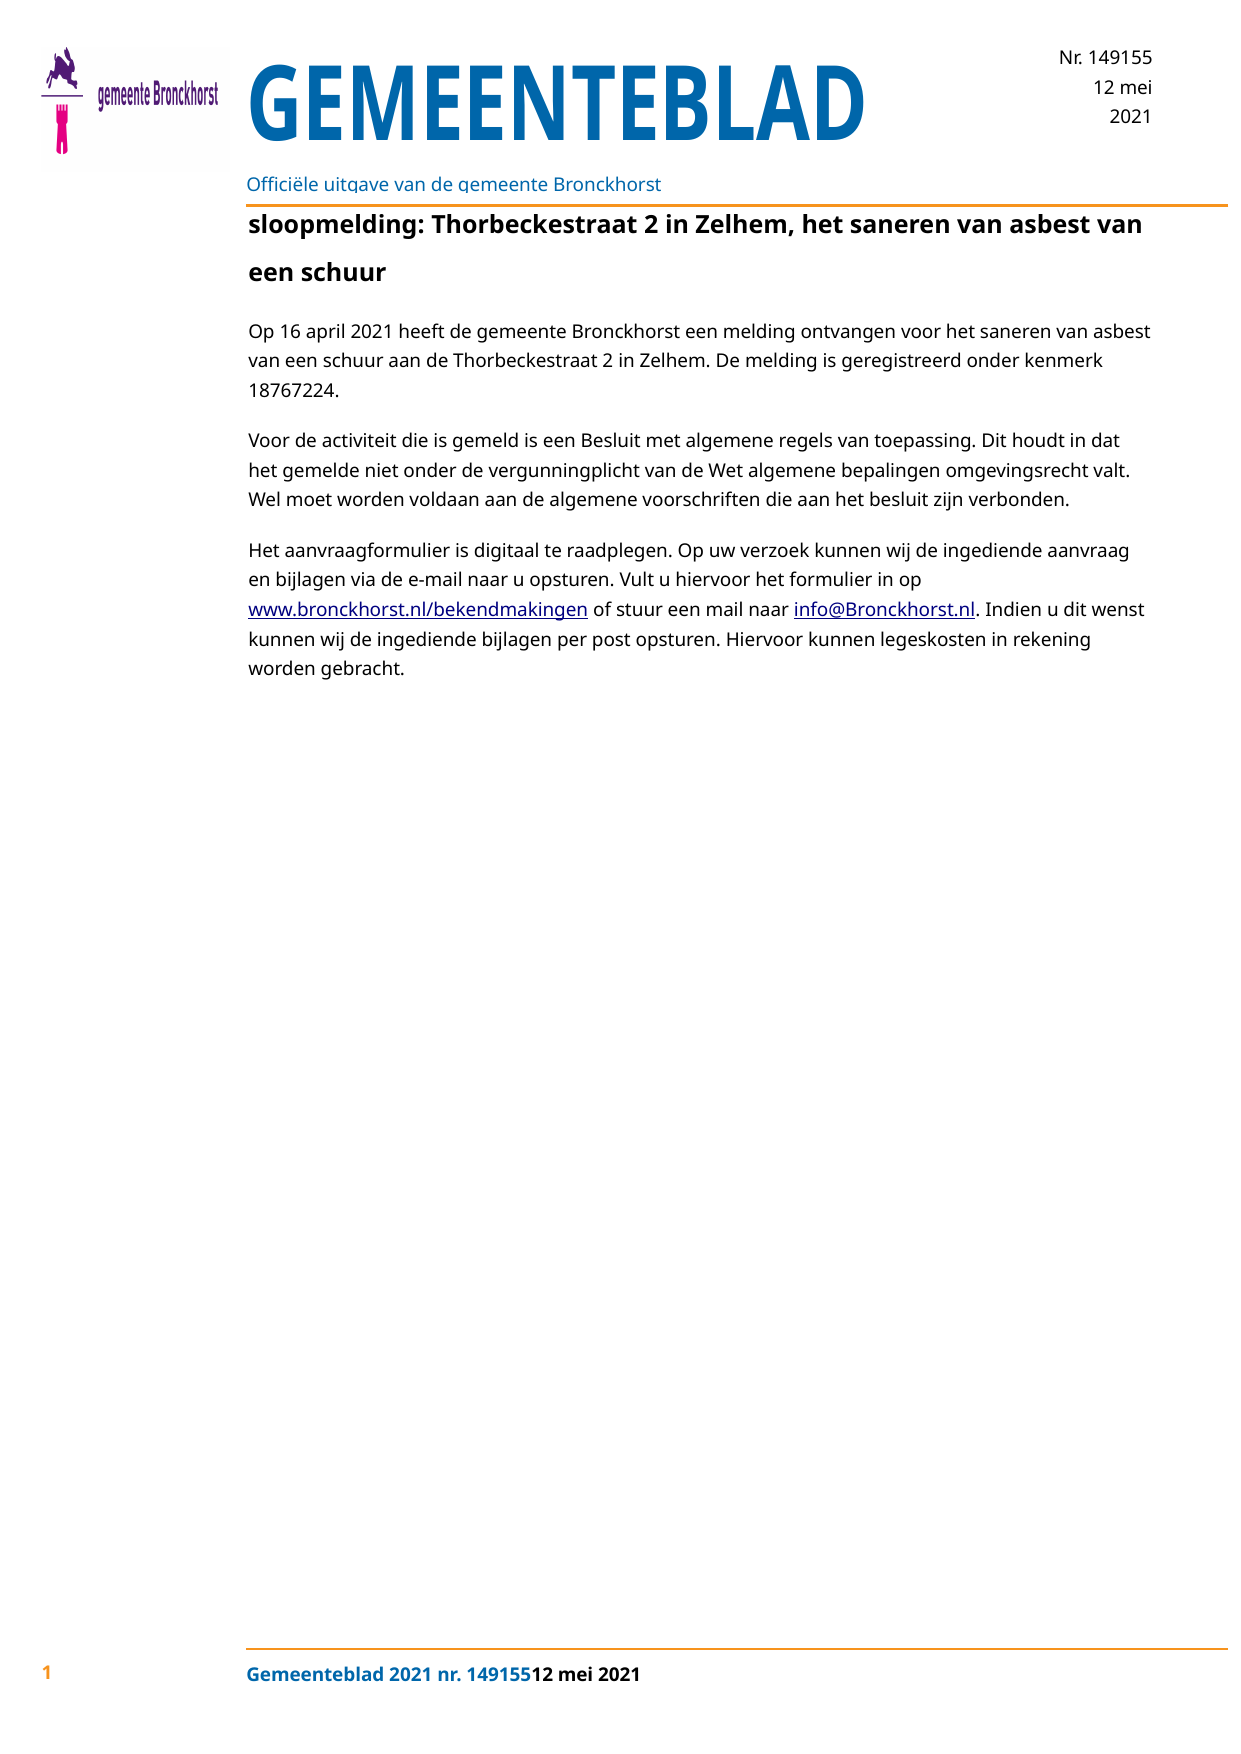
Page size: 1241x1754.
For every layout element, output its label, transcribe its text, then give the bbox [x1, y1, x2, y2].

text Op 16 april 2021 heeft de gemeente Bronckhorst een melding ontvangen voor het saneren van asbest van een schuur aan de Thorbeckestraat 2 in Zelhem. De melding is geregistreerd onder kenmerk 18767224. [248, 318, 1152, 403]
text Het aanvraagformulier is digitaal te raadplegen. Op uw verzoek kunnen wij de ingediende aanvraag en bijlagen via de e-mail naar u opsturen. Vult u hiervoor het formulier in op www.bronckhorst.nl/bekendmakingen of stuur een mail naar info@Bronckhorst.nl. Indien u dit wenst kunnen wij de ingediende bijlagen per post opsturen. Hiervoor kunnen legeskosten in rekening worden gebracht. [248, 537, 1152, 681]
picture [41, 47, 231, 172]
text Voor de activiteit die is gemeld is een Besluit met algemene regels van toepassing. Dit houdt in dat het gemelde niet onder de vergunningplicht van de Wet algemene bepalingen omgevingsrecht valt. Wel moet worden voldaan aan de algemene voorschriften die aan het besluit zijn verbonden. [248, 427, 1152, 512]
text sloopmelding: Thorbeckestraat 2 in Zelhem, het saneren van asbest van een schuur [248, 207, 1152, 288]
